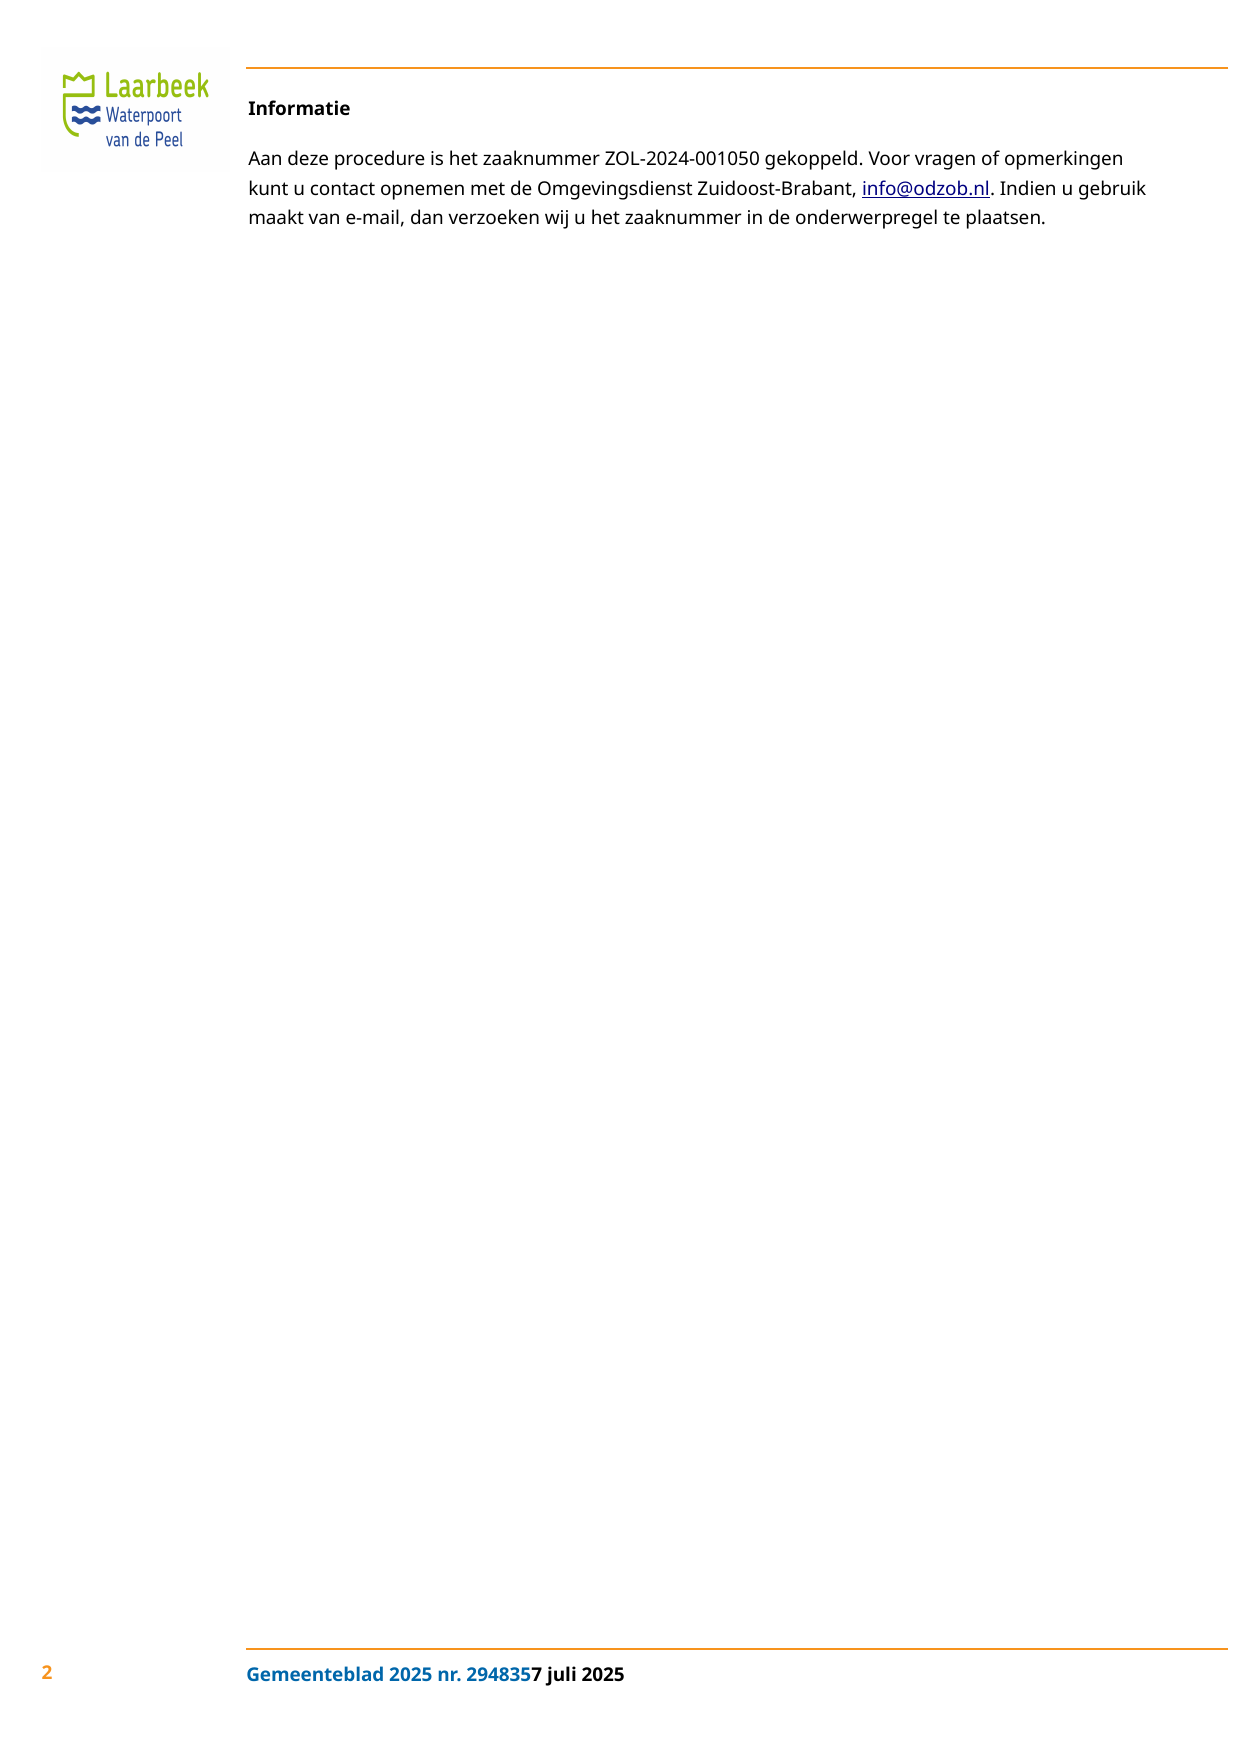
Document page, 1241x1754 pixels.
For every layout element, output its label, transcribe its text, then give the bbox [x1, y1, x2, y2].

text Informatie [248, 95, 1152, 121]
picture [41, 47, 231, 172]
text Aan deze procedure is het zaaknummer ZOL-2024-001050 gekoppeld. Voor vragen of opmerkingen kunt u contact opnemen met de Omgevingsdienst Zuidoost-Brabant, info@odzob.nl. Indien u gebruik maakt van e-mail, dan verzoeken wij u het zaaknummer in de onderwerpregel te plaatsen. [248, 145, 1152, 230]
